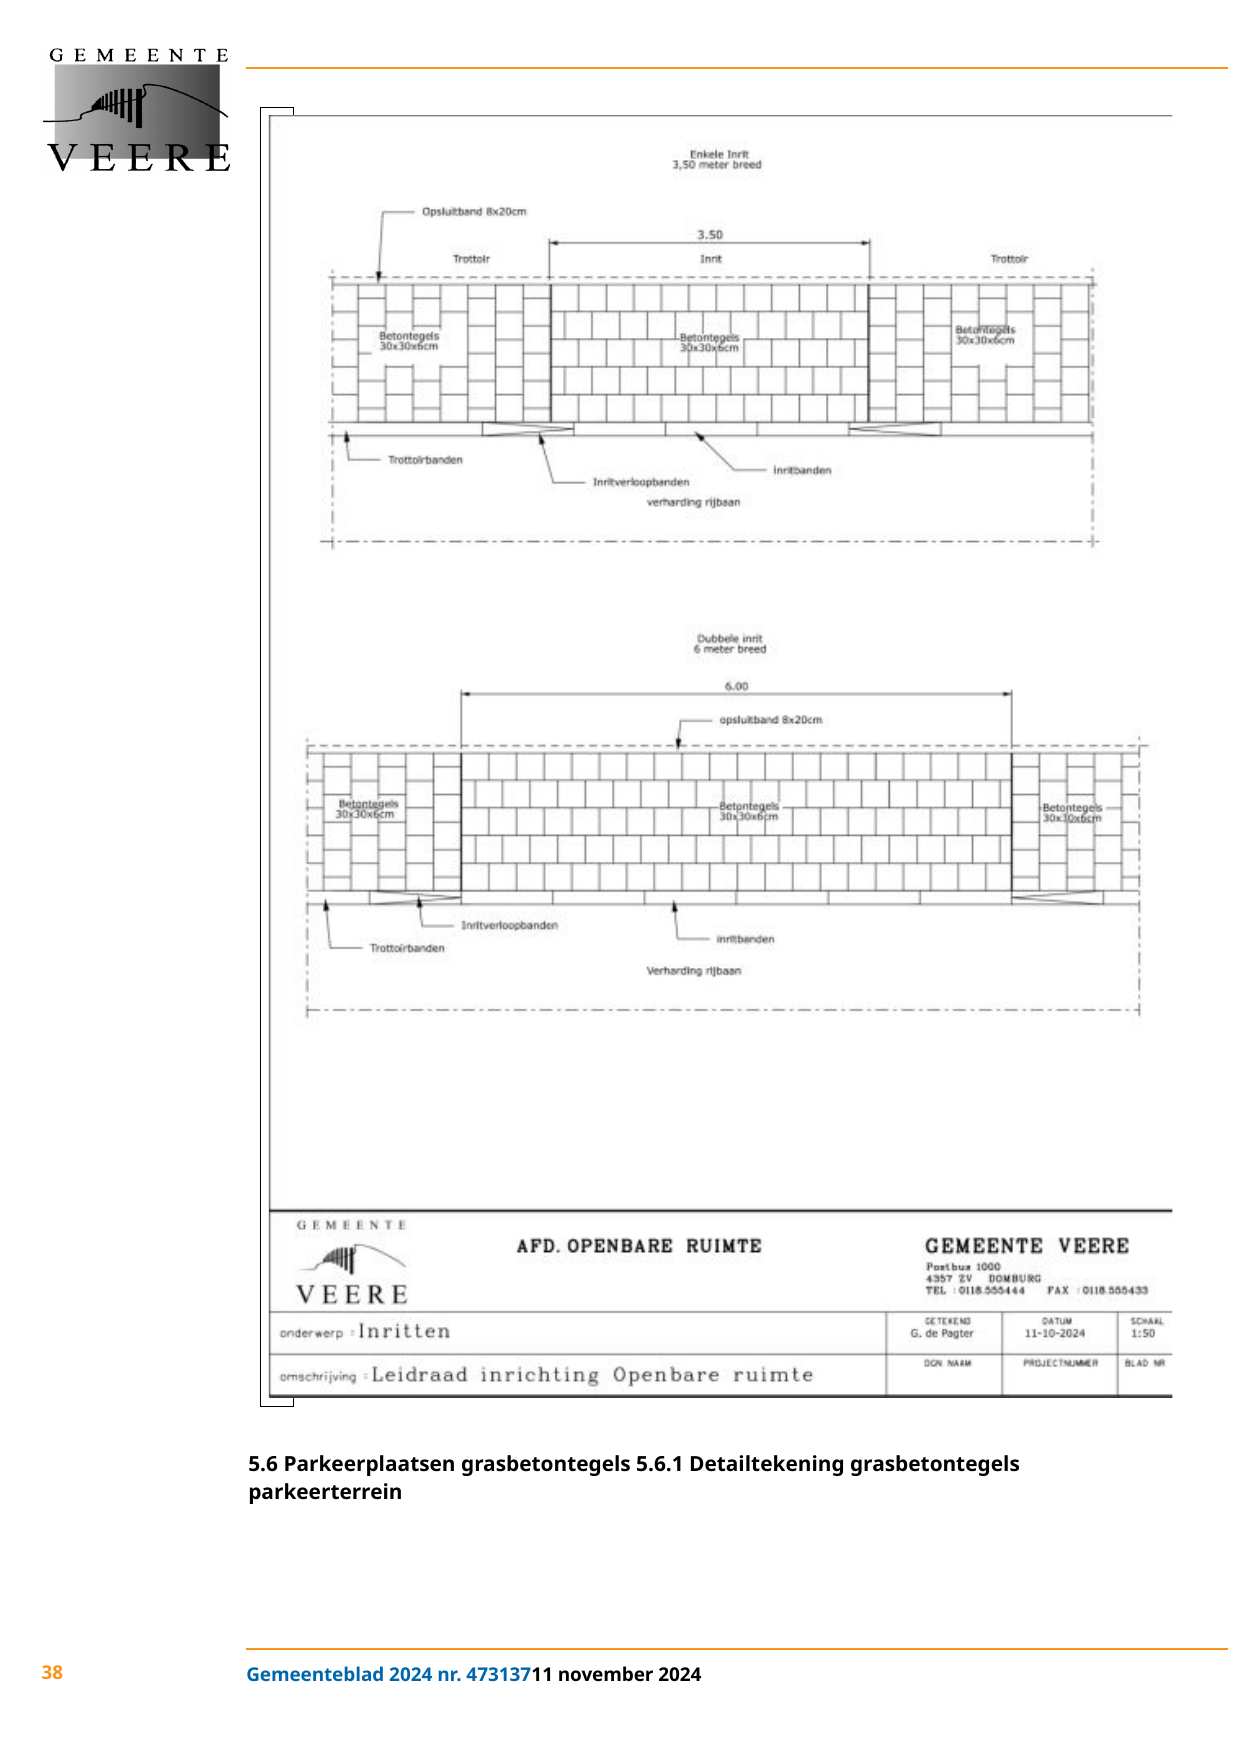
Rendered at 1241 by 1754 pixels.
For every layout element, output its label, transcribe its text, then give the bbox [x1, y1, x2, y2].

picture [268, 115, 1173, 1398]
text 5.6 Parkeerplaatsen grasbetontegels 5.6.1 Detailtekening grasbetontegels parkeerterrein [248, 1449, 1152, 1506]
picture [41, 47, 231, 172]
